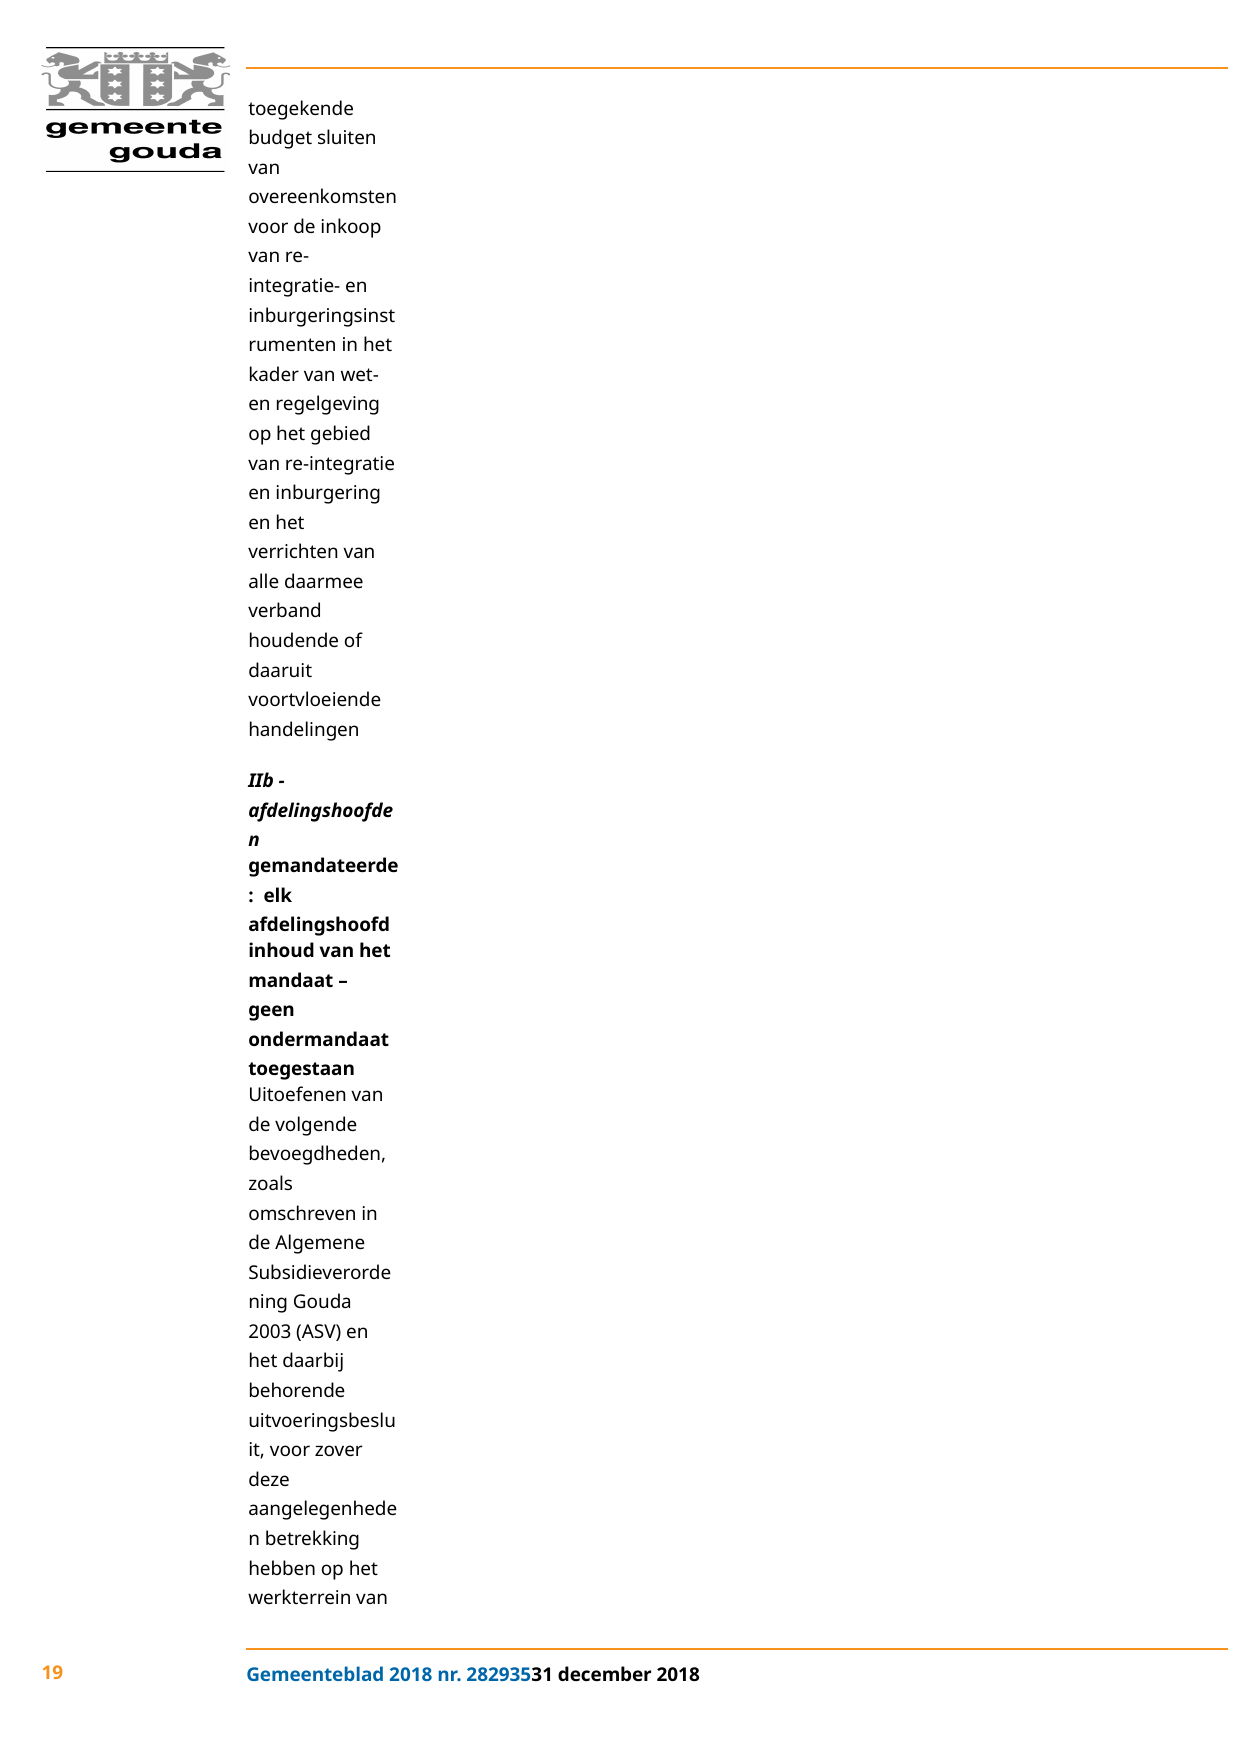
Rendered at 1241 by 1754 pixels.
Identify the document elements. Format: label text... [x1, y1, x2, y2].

table_cell gemandateerde: elk afdelingshoofd [248, 853, 398, 937]
table_cell IIb - afdelingshoofden [248, 768, 398, 852]
table_cell toegekende budget sluiten van overeenkomsten voor de inkoop van re-integratie- en inburgeringsinstrumenten in het kader van wet- en regelgeving op het gebied van re-integratie en inburgering en het verrichten van alle daarmee verband houdende of daaruit voortvloeiende handelingen [248, 95, 398, 742]
table_cell [248, 742, 398, 767]
table_cell inhoud van het mandaat – geen ondermandaat toegestaan [248, 937, 398, 1081]
picture [41, 47, 231, 172]
table_cell Uitoefenen van de volgende bevoegdheden, zoals omschreven in de Algemene Subsidieverordening Gouda 2003 (ASV) en het daarbij behorende uitvoeringsbesluit, voor zover deze aangelegenheden betrekking hebben op het werkterrein van [248, 1081, 398, 1610]
